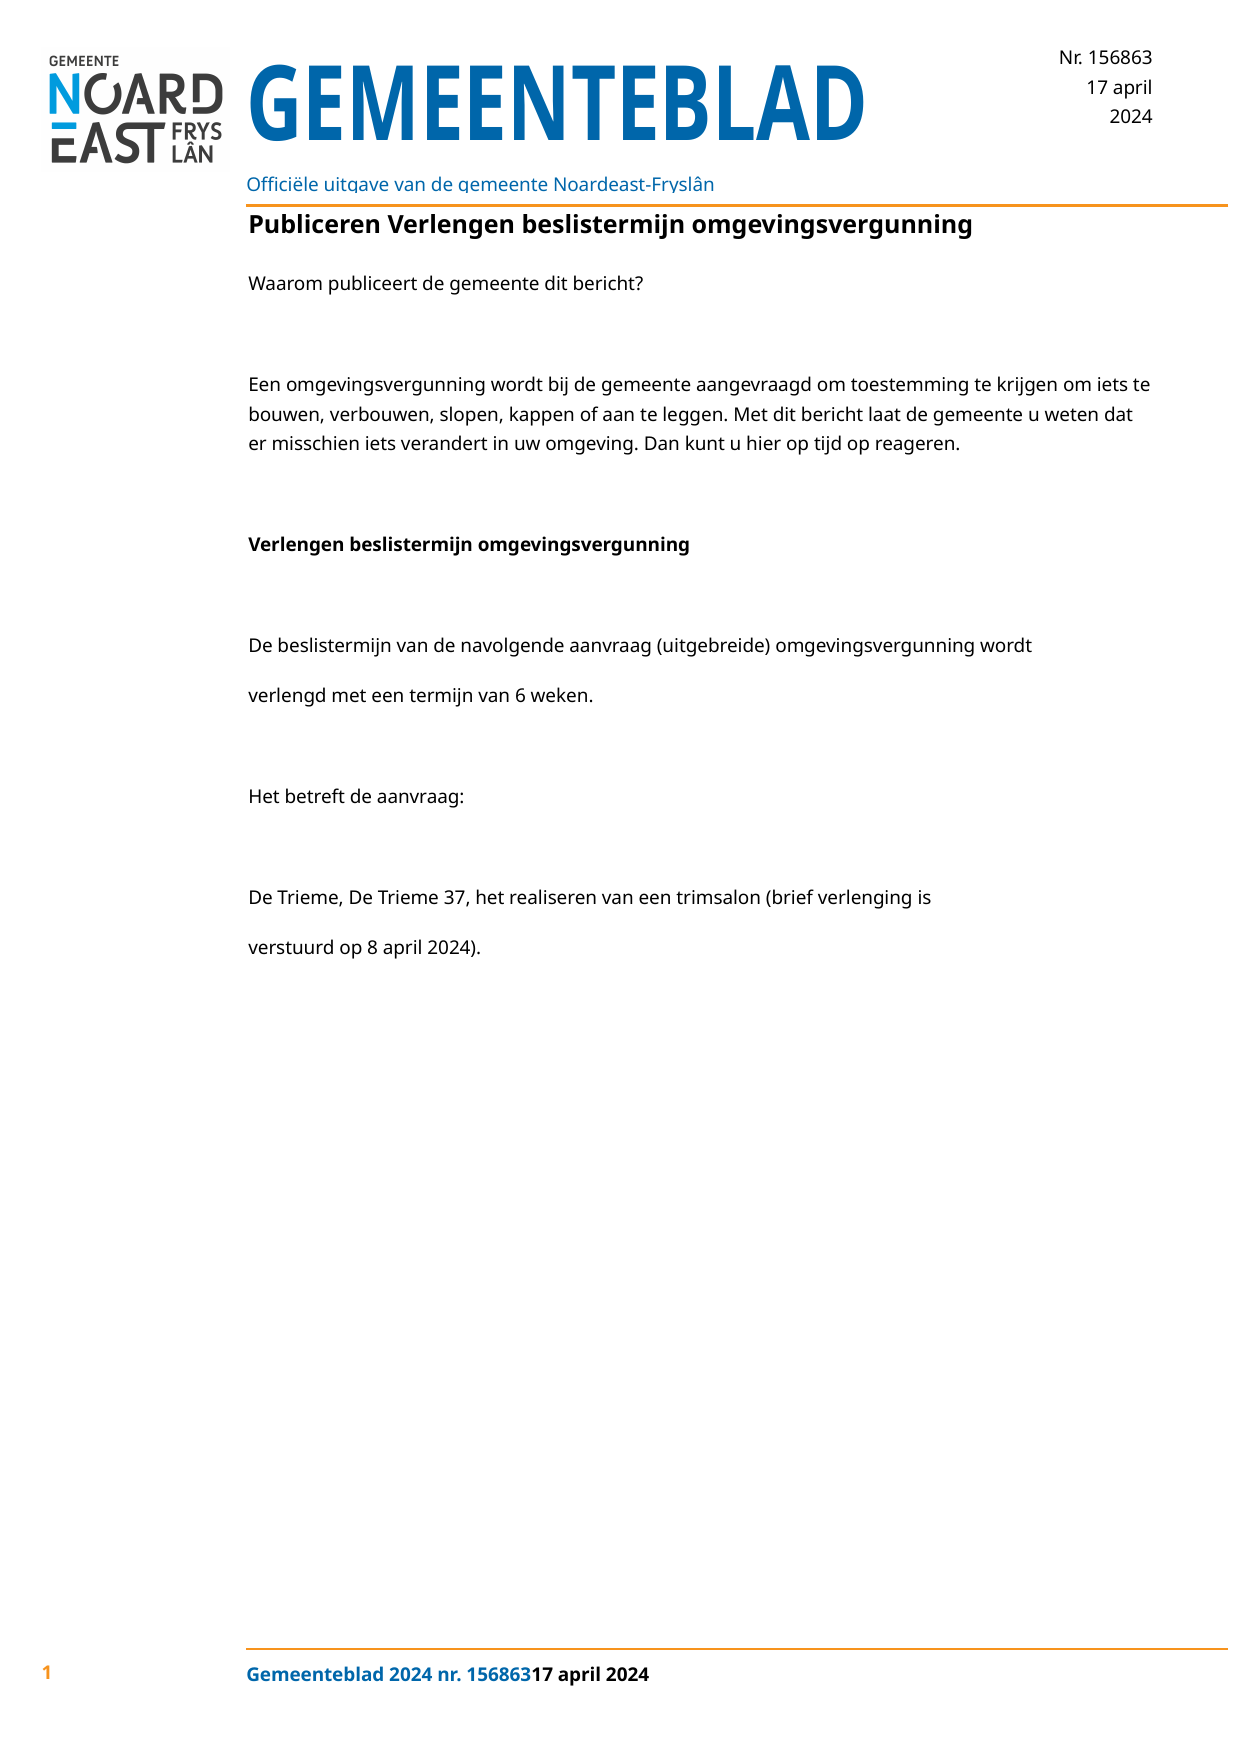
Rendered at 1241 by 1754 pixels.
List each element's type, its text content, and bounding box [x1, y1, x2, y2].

text verstuurd op 8 april 2024). [248, 934, 1152, 960]
picture [41, 47, 231, 172]
text verlengd met een termijn van 6 weken. [248, 682, 1152, 708]
text Een omgevingsvergunning wordt bij de gemeente aangevraagd om toestemming te krijgen om iets te bouwen, verbouwen, slopen, kappen of aan te leggen. Met dit bericht laat de gemeente u weten dat er misschien iets verandert in uw omgeving. Dan kunt u hier op tijd op reageren. [248, 371, 1152, 456]
text Publiceren Verlengen beslistermijn omgevingsvergunning [248, 207, 1152, 241]
text Verlengen beslistermijn omgevingsvergunning [248, 531, 1152, 557]
text Waarom publiceert de gemeente dit bericht? [248, 270, 1152, 296]
text De Trieme, De Trieme 37, het realiseren van een trimsalon (brief verlenging is [248, 884, 1152, 910]
text Het betreft de aanvraag: [248, 783, 1152, 809]
text De beslistermijn van de navolgende aanvraag (uitgebreide) omgevingsvergunning wordt [248, 632, 1152, 658]
